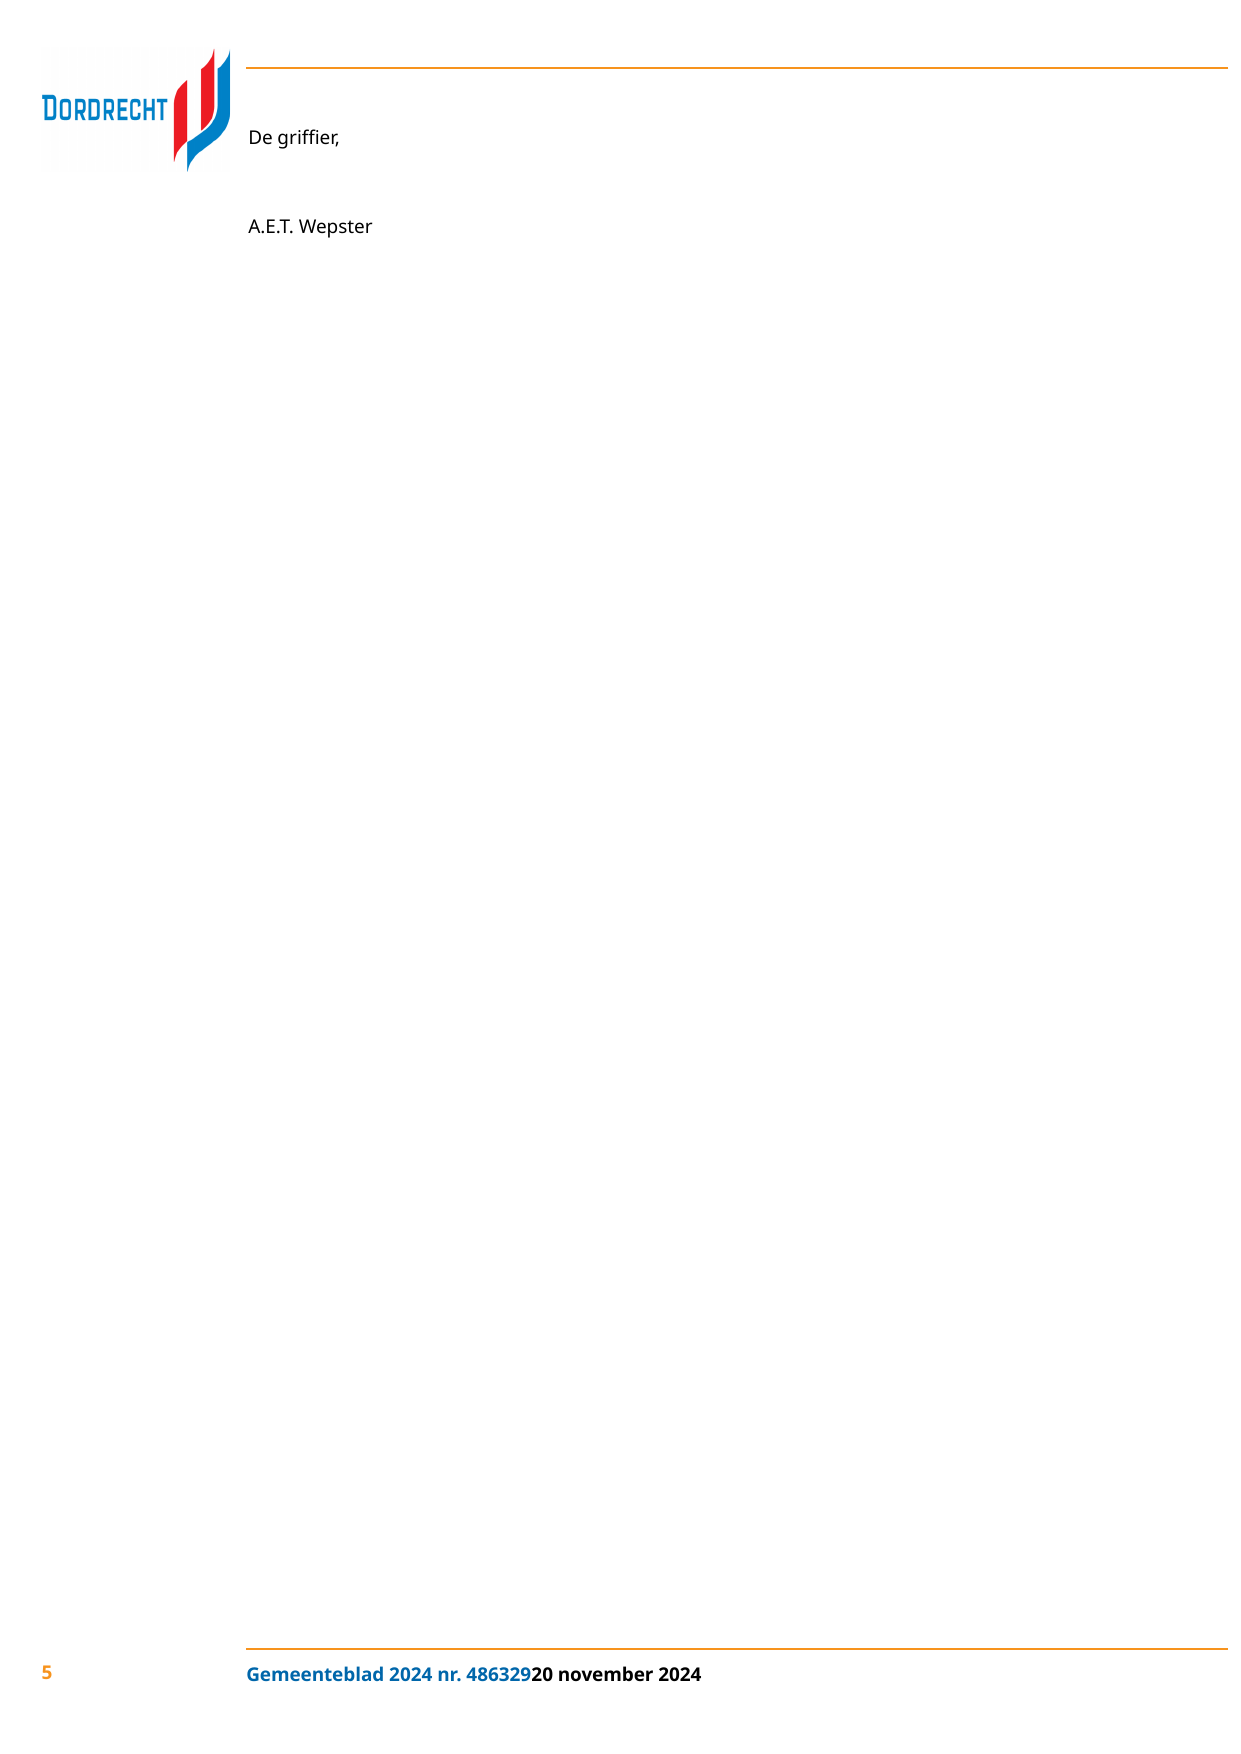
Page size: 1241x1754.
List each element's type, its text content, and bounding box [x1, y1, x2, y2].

text De griffier, [248, 124, 1152, 150]
text A.E.T. Wepster [248, 213, 1152, 239]
picture [41, 47, 231, 172]
